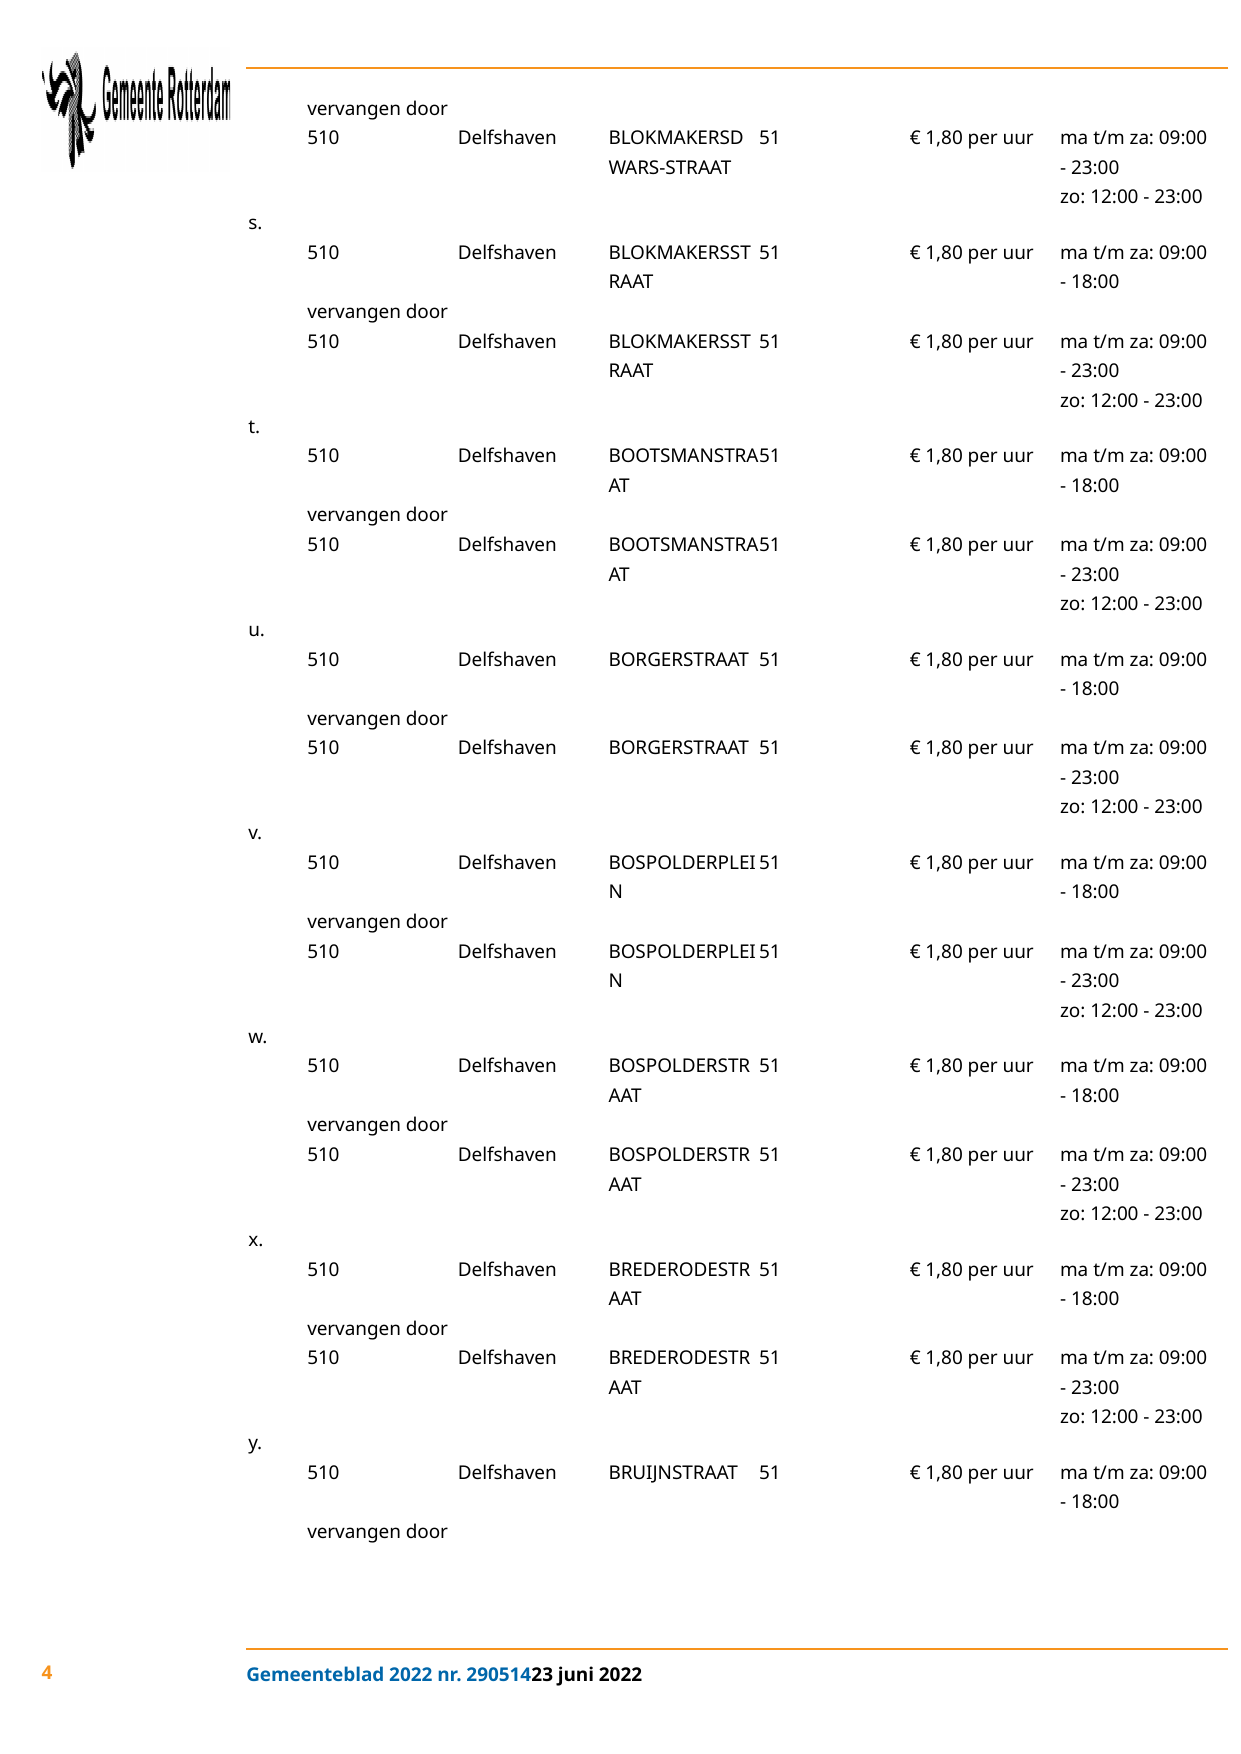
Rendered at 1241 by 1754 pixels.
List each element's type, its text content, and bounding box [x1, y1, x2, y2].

table_header 510 [307, 849, 458, 904]
table_header 51 [759, 1345, 909, 1429]
table_header Delfshaven [458, 849, 608, 904]
table_header ma t/m za: 09:00 - 23:00 zo: 12:00 - 23:00 [1060, 735, 1211, 819]
table_header € 1,80 per uur [910, 531, 1060, 616]
list vervangen door [248, 1111, 1152, 1137]
table_header ma t/m za: 09:00 - 18:00 [1060, 1256, 1211, 1311]
table_header ma t/m za: 09:00 - 23:00 zo: 12:00 - 23:00 [1060, 531, 1211, 616]
table_header 510 [307, 443, 458, 498]
table_header Delfshaven [458, 1256, 608, 1311]
table_header 51 [759, 1459, 909, 1514]
table_header Delfshaven [458, 239, 608, 294]
table_header Delfshaven [458, 1053, 608, 1108]
table_header BREDERODESTRAAT [608, 1345, 759, 1429]
table_header BOSPOLDERSTRAAT [608, 1141, 759, 1226]
table_header € 1,80 per uur [910, 646, 1060, 701]
table_header BORGERSTRAAT [608, 646, 759, 701]
table_header 510 [307, 1459, 458, 1514]
table_header Delfshaven [458, 443, 608, 498]
table_header 510 [307, 1256, 458, 1311]
table_header 510 [307, 1141, 458, 1226]
table_header ma t/m za: 09:00 - 18:00 [1060, 443, 1211, 498]
table_header 51 [759, 1053, 909, 1108]
table_header € 1,80 per uur [910, 443, 1060, 498]
table_header € 1,80 per uur [910, 1459, 1060, 1514]
table_header Delfshaven [458, 328, 608, 413]
table_header BOSPOLDERSTRAAT [608, 1053, 759, 1108]
table_header Delfshaven [458, 125, 608, 209]
table_header BRUIJNSTRAAT [608, 1459, 759, 1514]
table_header BOSPOLDERPLEIN [608, 849, 759, 904]
table_header 510 [307, 735, 458, 819]
table_header Delfshaven [458, 1459, 608, 1514]
list vervangen door [248, 705, 1152, 731]
list vervangen door [248, 95, 1152, 121]
table_header 510 [307, 938, 458, 1023]
list vervangen door [248, 1315, 1152, 1341]
table_header ma t/m za: 09:00 - 18:00 [1060, 646, 1211, 701]
table_header ma t/m za: 09:00 - 18:00 [1060, 849, 1211, 904]
table_header Delfshaven [458, 1345, 608, 1429]
table_header ma t/m za: 09:00 - 23:00 zo: 12:00 - 23:00 [1060, 938, 1211, 1023]
table_header Delfshaven [458, 646, 608, 701]
table_header BREDERODESTRAAT [608, 1256, 759, 1311]
table_header ma t/m za: 09:00 - 23:00 zo: 12:00 - 23:00 [1060, 1345, 1211, 1429]
table_header BOOTSMANSTRAAT [608, 531, 759, 616]
table_header BLOKMAKERSSTRAAT [608, 328, 759, 413]
table_header Delfshaven [458, 938, 608, 1023]
table_header € 1,80 per uur [910, 938, 1060, 1023]
table_header 51 [759, 1141, 909, 1226]
table_header 510 [307, 646, 458, 701]
table_header ma t/m za: 09:00 - 23:00 zo: 12:00 - 23:00 [1060, 328, 1211, 413]
table_header Delfshaven [458, 1141, 608, 1226]
table_header BLOKMAKERSDWARS-STRAAT [608, 125, 759, 209]
table_header 510 [307, 531, 458, 616]
table_header 510 [307, 1345, 458, 1429]
table_header 51 [759, 125, 909, 209]
table_header BOSPOLDERPLEIN [608, 938, 759, 1023]
table_header ma t/m za: 09:00 - 23:00 zo: 12:00 - 23:00 [1060, 125, 1211, 209]
list vervangen door [248, 501, 1152, 527]
table_header € 1,80 per uur [910, 1141, 1060, 1226]
table_header 51 [759, 646, 909, 701]
table_header 51 [759, 531, 909, 616]
table_header ma t/m za: 09:00 - 23:00 zo: 12:00 - 23:00 [1060, 1141, 1211, 1226]
table_header 51 [759, 443, 909, 498]
table_header € 1,80 per uur [910, 849, 1060, 904]
table_header 51 [759, 849, 909, 904]
table_header ma t/m za: 09:00 - 18:00 [1060, 1459, 1211, 1514]
table_header BOOTSMANSTRAAT [608, 443, 759, 498]
table_header 51 [759, 1256, 909, 1311]
table_header € 1,80 per uur [910, 239, 1060, 294]
table_header € 1,80 per uur [910, 328, 1060, 413]
table_header ma t/m za: 09:00 - 18:00 [1060, 1053, 1211, 1108]
table_header € 1,80 per uur [910, 1256, 1060, 1311]
picture [41, 47, 231, 172]
table_header 510 [307, 1053, 458, 1108]
table_header 510 [307, 239, 458, 294]
table_header Delfshaven [458, 531, 608, 616]
table_header 51 [759, 239, 909, 294]
table_header € 1,80 per uur [910, 1345, 1060, 1429]
table_header 51 [759, 938, 909, 1023]
list vervangen door [248, 298, 1152, 324]
table_header 51 [759, 735, 909, 819]
table_header € 1,80 per uur [910, 1053, 1060, 1108]
table_header € 1,80 per uur [910, 735, 1060, 819]
list vervangen door [248, 908, 1152, 934]
table_header BORGERSTRAAT [608, 735, 759, 819]
table_header € 1,80 per uur [910, 125, 1060, 209]
table_header 510 [307, 125, 458, 209]
list vervangen door [248, 1518, 1152, 1544]
table_header ma t/m za: 09:00 - 18:00 [1060, 239, 1211, 294]
table_header BLOKMAKERSSTRAAT [608, 239, 759, 294]
table_header Delfshaven [458, 735, 608, 819]
table_header 51 [759, 328, 909, 413]
table_header 510 [307, 328, 458, 413]
